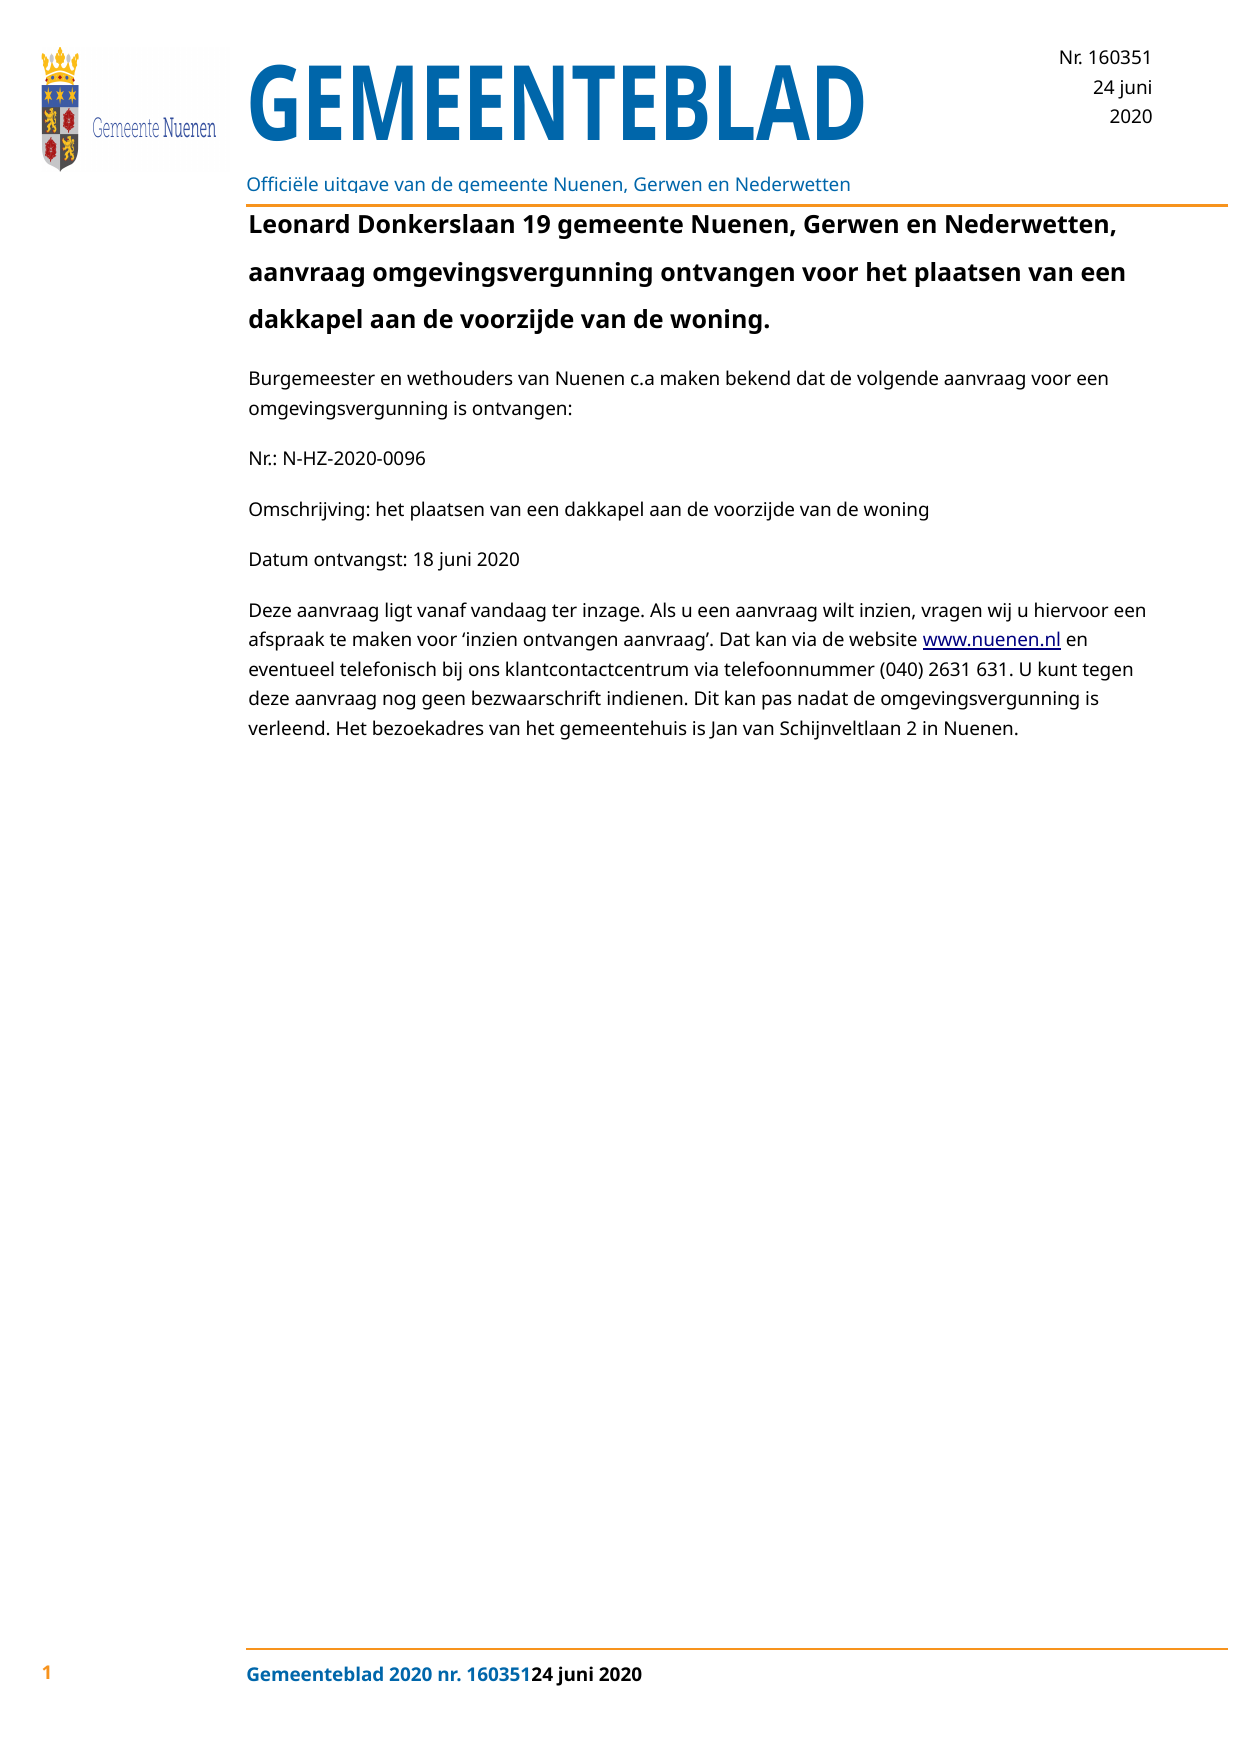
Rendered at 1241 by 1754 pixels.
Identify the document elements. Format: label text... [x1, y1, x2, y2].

picture [41, 47, 231, 172]
text Burgemeester en wethouders van Nuenen c.a maken bekend dat de volgende aanvraag voor een omgevingsvergunning is ontvangen: [248, 366, 1152, 421]
text Datum ontvangst: 18 juni 2020 [248, 546, 1152, 572]
text Deze aanvraag ligt vanaf vandaag ter inzage. Als u een aanvraag wilt inzien, vragen wij u hiervoor een afspraak te maken voor ‘inzien ontvangen aanvraag’. Dat kan via de website www.nuenen.nl en eventueel telefonisch bij ons klantcontactcentrum via telefoonnummer (040) 2631 631. U kunt tegen deze aanvraag nog geen bezwaarschrift indienen. Dit kan pas nadat de omgevingsvergunning is verleend. Het bezoekadres van het gemeentehuis is Jan van Schijnveltlaan 2 in Nuenen. [248, 597, 1152, 741]
text Omschrijving: het plaatsen van een dakkapel aan de voorzijde van de woning [248, 496, 1152, 522]
text Leonard Donkerslaan 19 gemeente Nuenen, Gerwen en Nederwetten, aanvraag omgevingsvergunning ontvangen voor het plaatsen van een dakkapel aan de voorzijde van de woning. [248, 207, 1152, 336]
text Nr.: N-HZ-2020-0096 [248, 446, 1152, 471]
